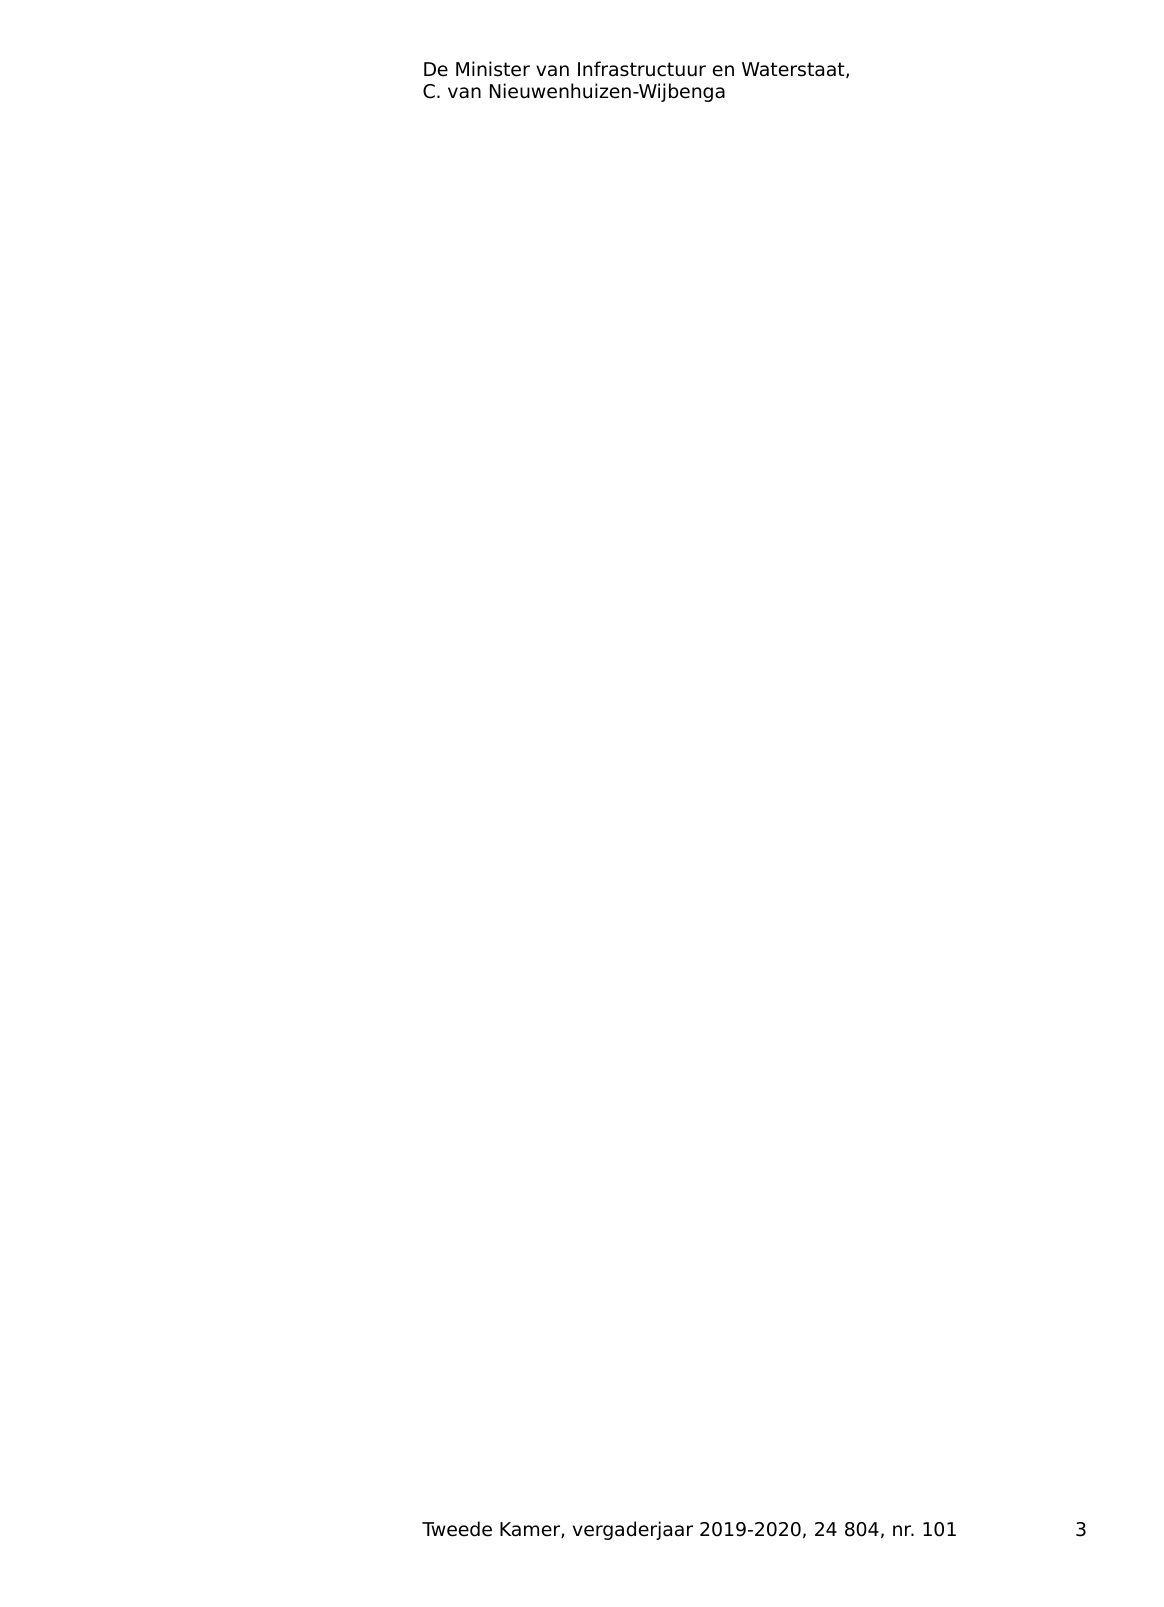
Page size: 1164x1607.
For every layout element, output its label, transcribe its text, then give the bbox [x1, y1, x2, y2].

text De Minister van Infrastructuur en Waterstaat, C. van Nieuwenhuizen-Wijbenga [422, 59, 1087, 103]
